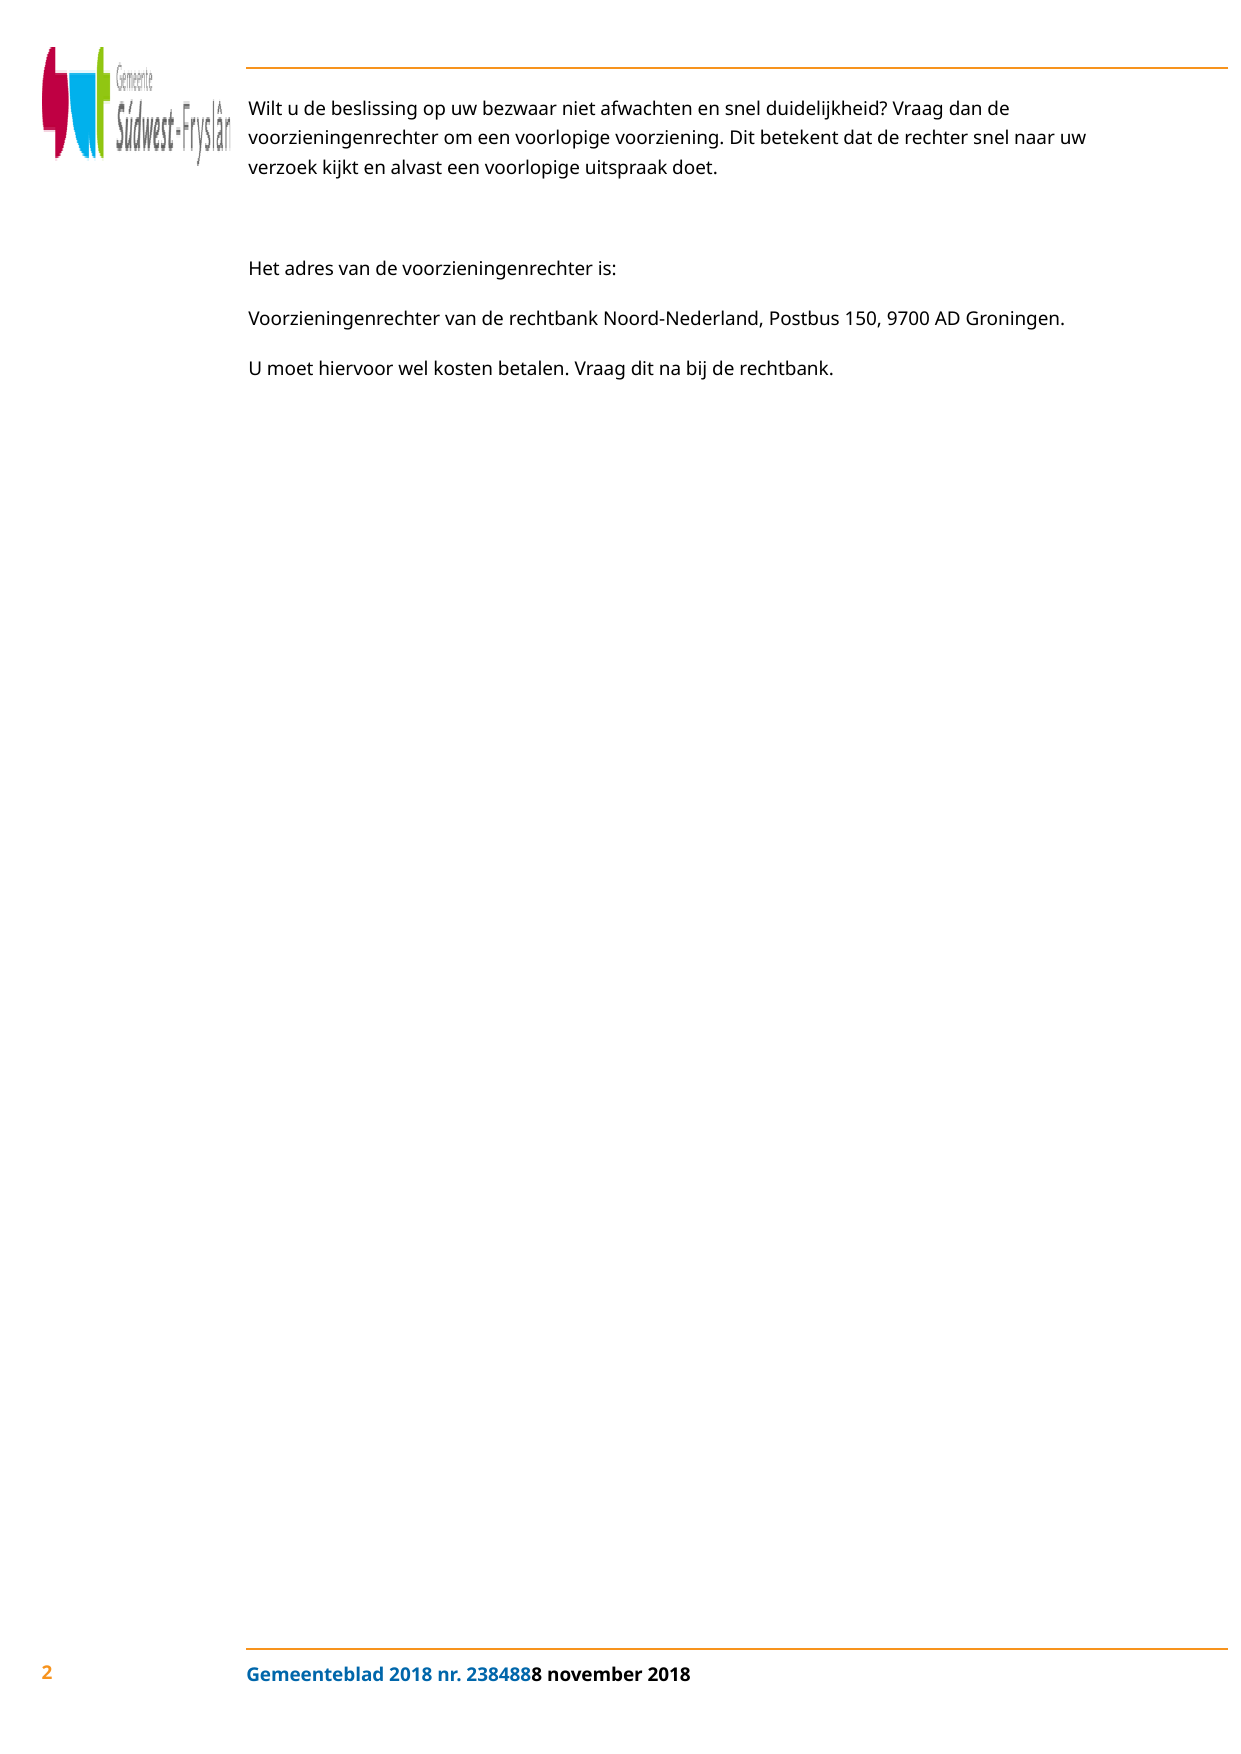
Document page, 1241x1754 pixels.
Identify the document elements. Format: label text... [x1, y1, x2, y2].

text U moet hiervoor wel kosten betalen. Vraag dit na bij de rechtbank. [248, 356, 1152, 381]
picture [41, 47, 231, 172]
text Voorzieningenrechter van de rechtbank Noord-Nederland, Postbus 150, 9700 AD Groningen. [248, 305, 1152, 331]
text Wilt u de beslissing op uw bezwaar niet afwachten en snel duidelijkheid? Vraag dan de voorzieningenrechter om een voorlopige voorziening. Dit betekent dat de rechter snel naar uw verzoek kijkt en alvast een voorlopige uitspraak doet. [248, 95, 1152, 180]
text Het adres van de voorzieningenrechter is: [248, 255, 1152, 281]
